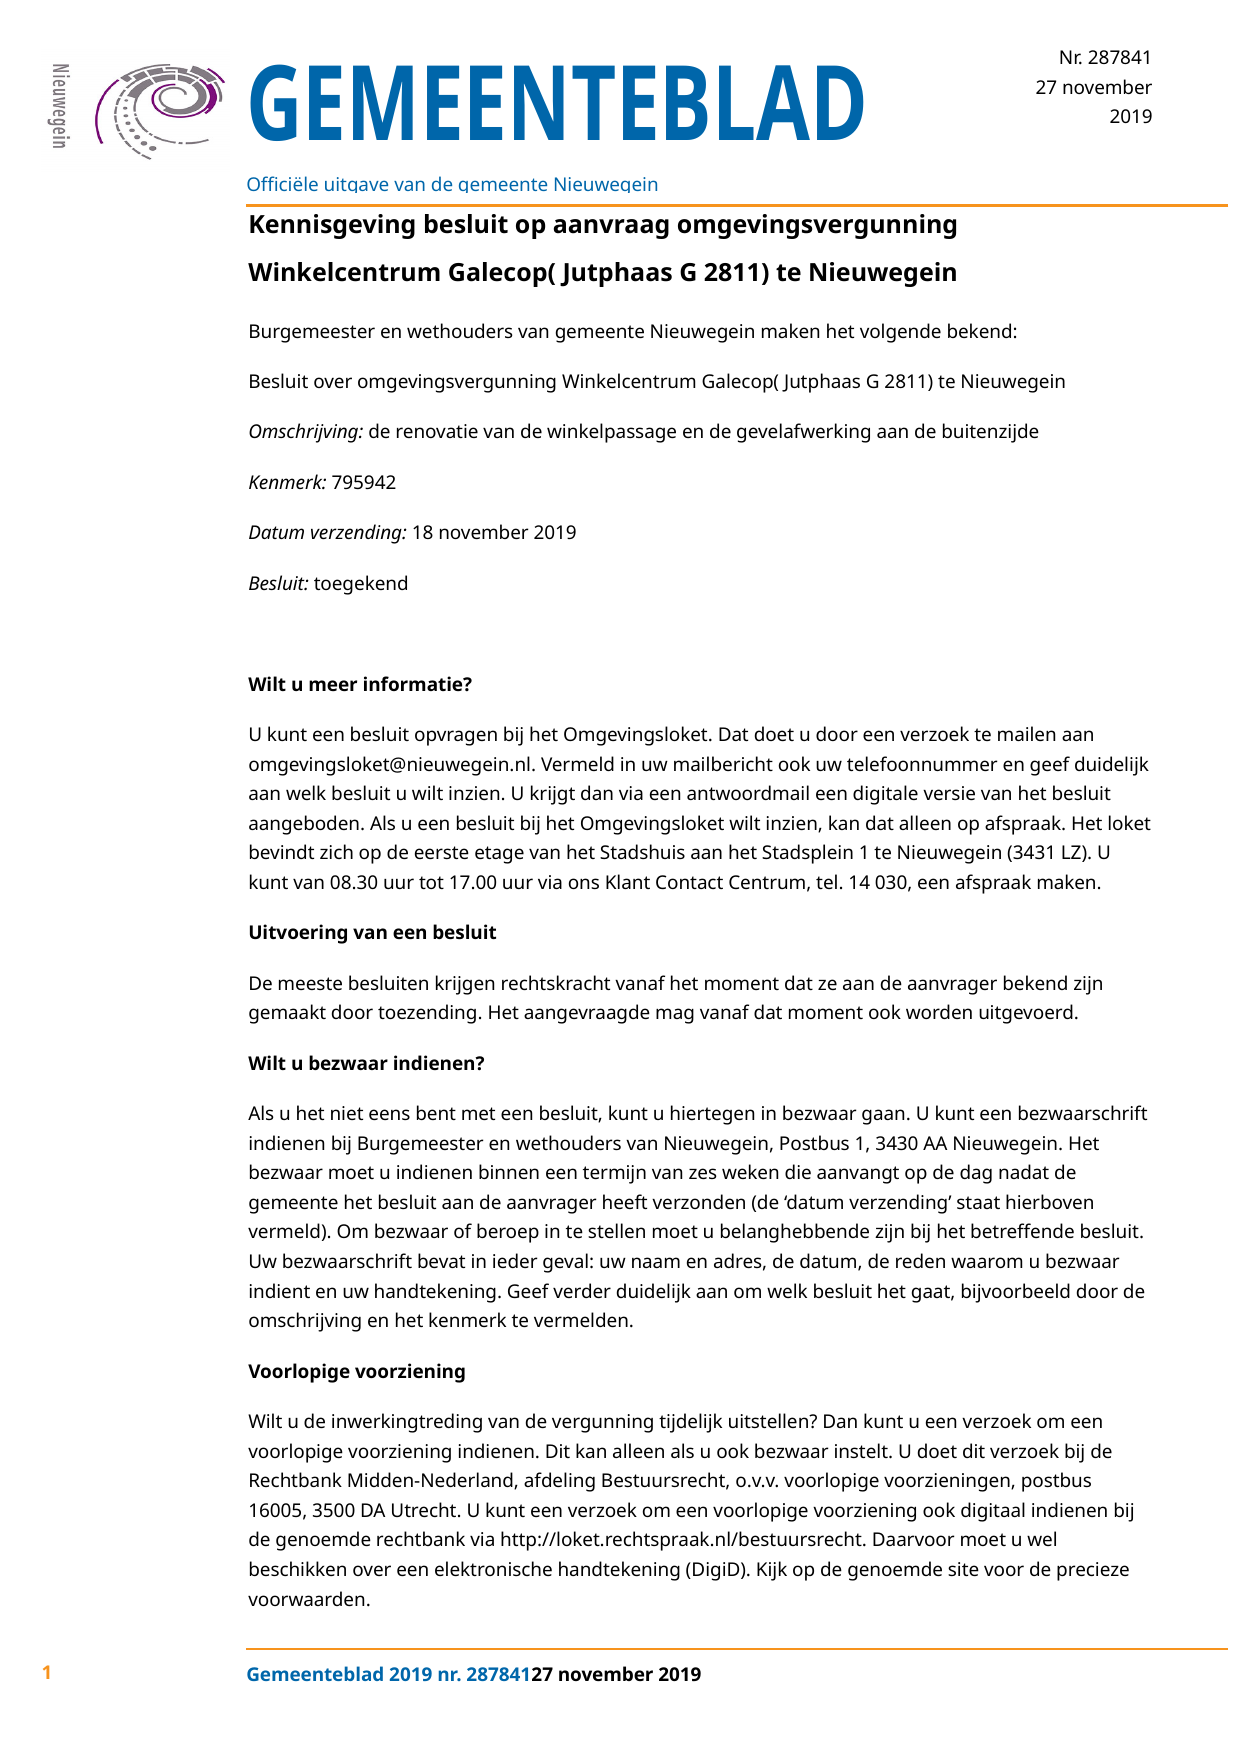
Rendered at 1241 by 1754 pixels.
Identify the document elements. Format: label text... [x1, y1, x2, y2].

text Kenmerk: 795942 [248, 469, 1152, 495]
text U kunt een besluit opvragen bij het Omgevingsloket. Dat doet u door een verzoek te mailen aan omgevingsloket@nieuwegein.nl. Vermeld in uw mailbericht ook uw telefoonnummer en geef duidelijk aan welk besluit u wilt inzien. U krijgt dan via een antwoordmail een digitale versie van het besluit aangeboden. Als u een besluit bij het Omgevingsloket wilt inzien, kan dat alleen op afspraak. Het loket bevindt zich op de eerste etage van het Stadshuis aan het Stadsplein 1 te Nieuwegein (3431 LZ). U kunt van 08.30 uur tot 17.00 uur via ons Klant Contact Centrum, tel. 14 030, een afspraak maken. [248, 721, 1152, 895]
text Omschrijving: de renovatie van de winkelpassage en de gevelafwerking aan de buitenzijde [248, 419, 1152, 444]
text Voorlopige voorziening [248, 1358, 1152, 1384]
text Besluit over omgevingsvergunning Winkelcentrum Galecop( Jutphaas G 2811) te Nieuwegein [248, 368, 1152, 394]
text Datum verzending: 18 november 2019 [248, 519, 1152, 545]
text Besluit: toegekend [248, 570, 1152, 596]
text Kennisgeving besluit op aanvraag omgevingsvergunning Winkelcentrum Galecop( Jutphaas G 2811) te Nieuwegein [248, 207, 1152, 288]
text Wilt u de inwerkingtreding van de vergunning tijdelijk uitstellen? Dan kunt u een verzoek om een voorlopige voorziening indienen. Dit kan alleen als u ook bezwaar instelt. U doet dit verzoek bij de Rechtbank Midden-Nederland, afdeling Bestuursrecht, o.v.v. voorlopige voorzieningen, postbus 16005, 3500 DA Utrecht. U kunt een verzoek om een voorlopige voorziening ook digitaal indienen bij de genoemde rechtbank via http://loket.rechtspraak.nl/bestuursrecht. Daarvoor moet u wel beschikken over een elektronische handtekening (DigiD). Kijk op de genoemde site voor de precieze voorwaarden. [248, 1408, 1152, 1612]
text Burgemeester en wethouders van gemeente Nieuwegein maken het volgende bekend: [248, 318, 1152, 344]
text De meeste besluiten krijgen rechtskracht vanaf het moment dat ze aan de aanvrager bekend zijn gemaakt door toezending. Het aangevraagde mag vanaf dat moment ook worden uitgevoerd. [248, 970, 1152, 1025]
text Als u het niet eens bent met een besluit, kunt u hiertegen in bezwaar gaan. U kunt een bezwaarschrift indienen bij Burgemeester en wethouders van Nieuwegein, Postbus 1, 3430 AA Nieuwegein. Het bezwaar moet u indienen binnen een termijn van zes weken die aanvangt op de dag nadat de gemeente het besluit aan de aanvrager heeft verzonden (de ‘datum verzending’ staat hierboven vermeld). Om bezwaar of beroep in te stellen moet u belanghebbende zijn bij het betreffende besluit. Uw bezwaarschrift bevat in ieder geval: uw naam en adres, de datum, de reden waarom u bezwaar indient en uw handtekening. Geef verder duidelijk aan om welk besluit het gaat, bijvoorbeeld door de omschrijving en het kenmerk te vermelden. [248, 1100, 1152, 1333]
text Wilt u bezwaar indienen? [248, 1050, 1152, 1076]
picture [41, 47, 231, 172]
text Uitvoering van een besluit [248, 919, 1152, 945]
text Wilt u meer informatie? [248, 671, 1152, 697]
